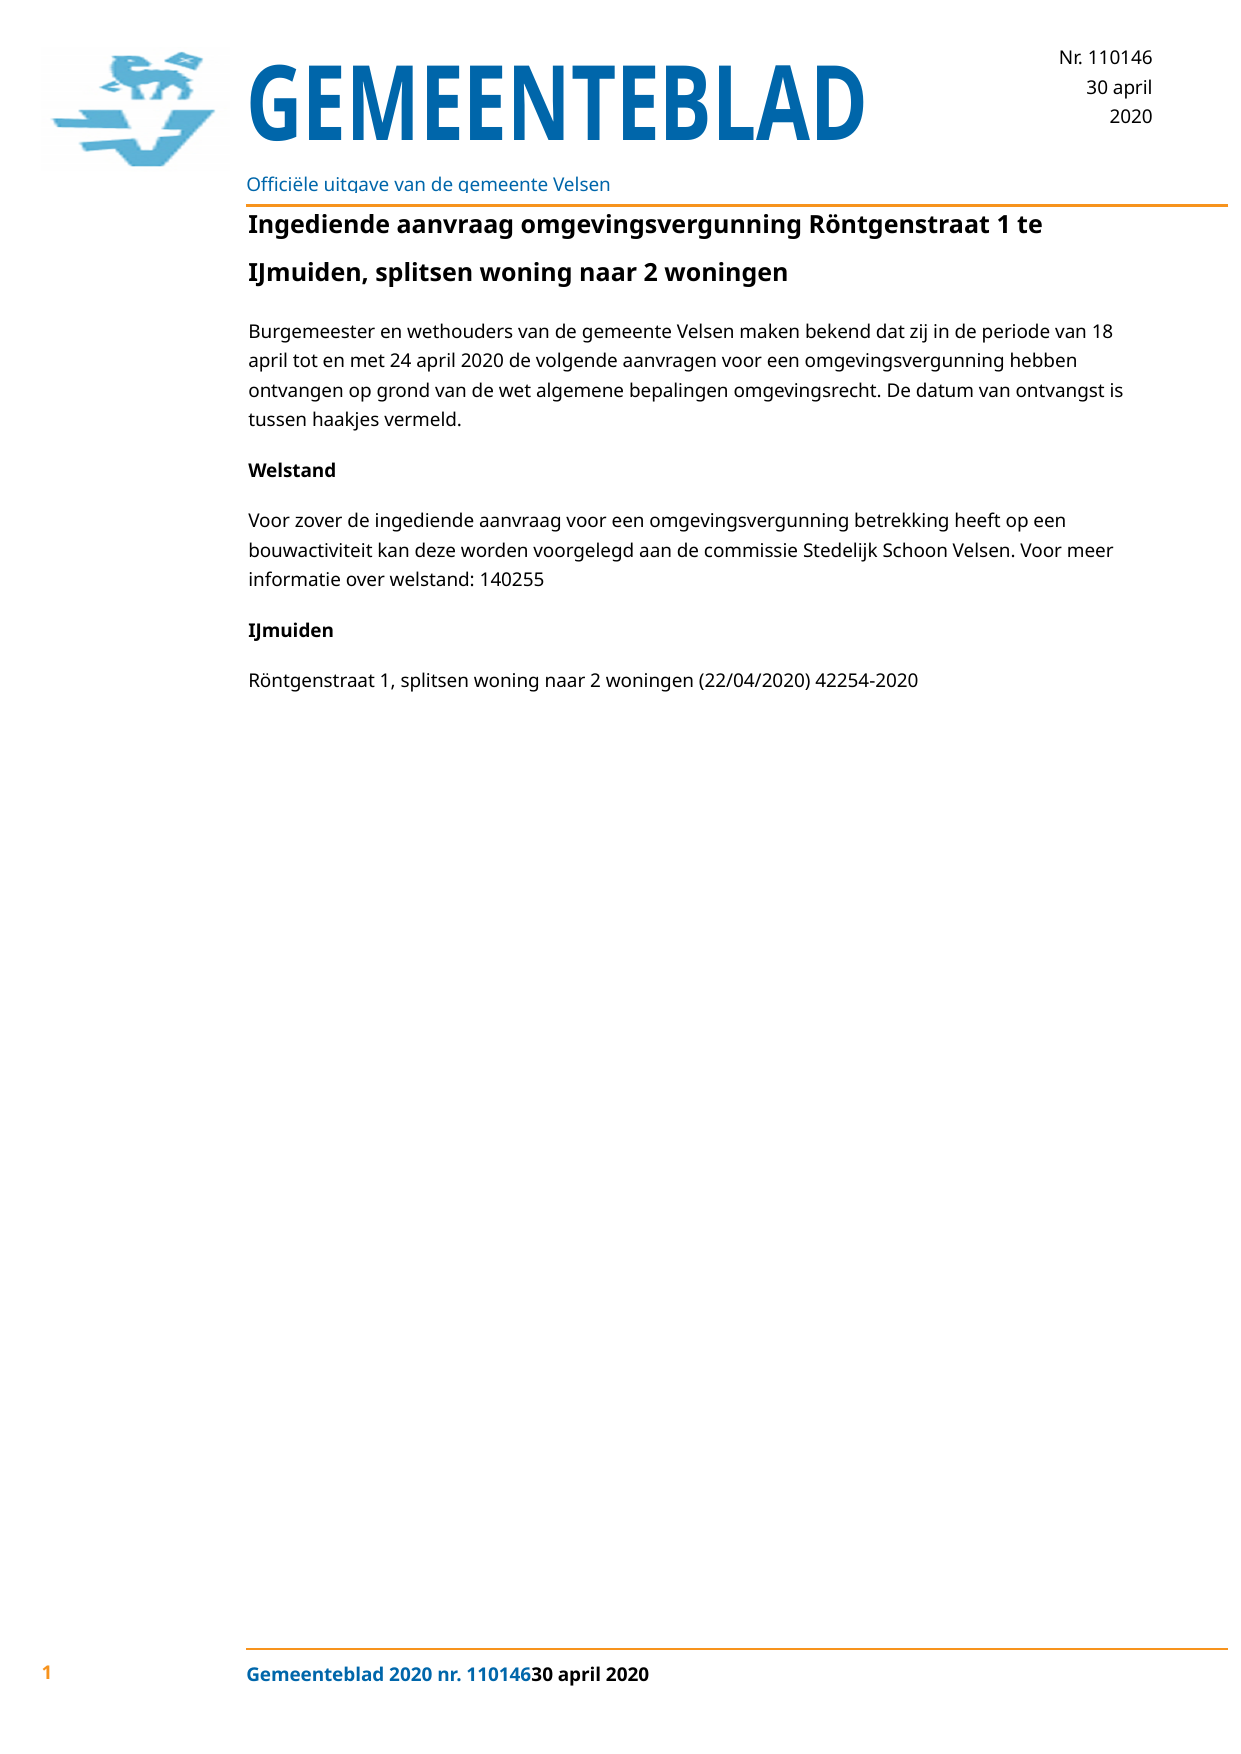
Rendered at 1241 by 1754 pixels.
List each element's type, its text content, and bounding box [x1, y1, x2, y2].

text Burgemeester en wethouders van de gemeente Velsen maken bekend dat zij in de periode van 18 april tot en met 24 april 2020 de volgende aanvragen voor een omgevingsvergunning hebben ontvangen op grond van de wet algemene bepalingen omgevingsrecht. De datum van ontvangst is tussen haakjes vermeld. [248, 318, 1152, 432]
picture [41, 47, 231, 172]
text IJmuiden [248, 617, 1152, 643]
text Ingediende aanvraag omgevingsvergunning Röntgenstraat 1 te IJmuiden, splitsen woning naar 2 woningen [248, 207, 1152, 288]
text Welstand [248, 457, 1152, 483]
text Röntgenstraat 1, splitsen woning naar 2 woningen (22/04/2020) 42254-2020 [248, 667, 1152, 693]
text Voor zover de ingediende aanvraag voor een omgevingsvergunning betrekking heeft op een bouwactiviteit kan deze worden voorgelegd aan de commissie Stedelijk Schoon Velsen. Voor meer informatie over welstand: 140255 [248, 507, 1152, 592]
